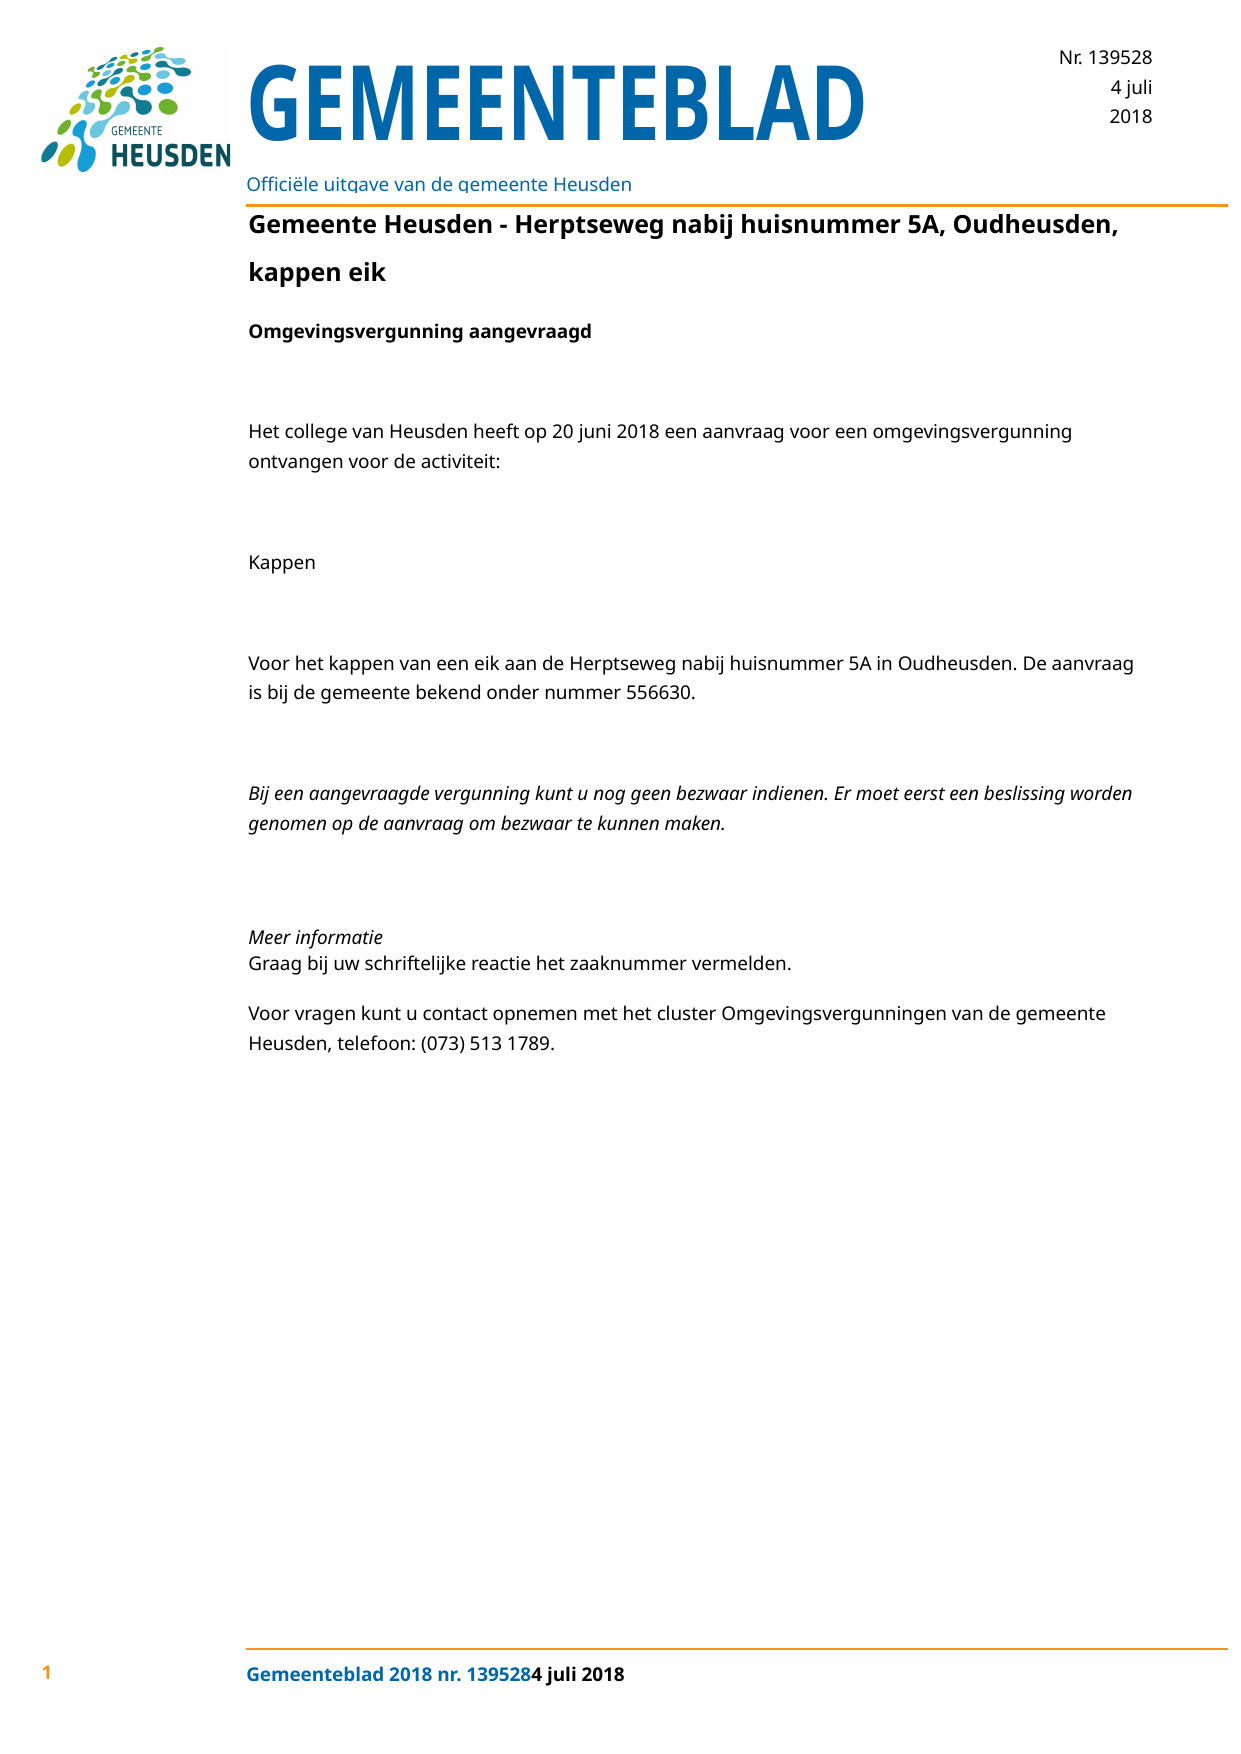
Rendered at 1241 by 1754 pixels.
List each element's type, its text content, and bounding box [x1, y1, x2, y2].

picture [41, 47, 231, 172]
text Gemeente Heusden - Herptseweg nabij huisnummer 5A, Oudheusden, kappen eik [248, 207, 1152, 288]
text Graag bij uw schriftelijke reactie het zaaknummer vermelden. [248, 950, 1152, 976]
text Voor vragen kunt u contact opnemen met het cluster Omgevingsvergunningen van de gemeente Heusden, telefoon: (073) 513 1789. [248, 1001, 1152, 1056]
text Kappen [248, 549, 1152, 575]
text Voor het kappen van een eik aan de Herptseweg nabij huisnummer 5A in Oudheusden. De aanvraag is bij de gemeente bekend onder nummer 556630. [248, 650, 1152, 705]
text Het college van Heusden heeft op 20 juni 2018 een aanvraag voor een omgevingsvergunning ontvangen voor de activiteit: [248, 419, 1152, 474]
text Omgevingsvergunning aangevraagd [248, 318, 1152, 344]
text Meer informatie [248, 924, 1152, 950]
text Bij een aangevraagde vergunning kunt u nog geen bezwaar indienen. Er moet eerst een beslissing worden genomen op de aanvraag om bezwaar te kunnen maken. [248, 780, 1152, 836]
